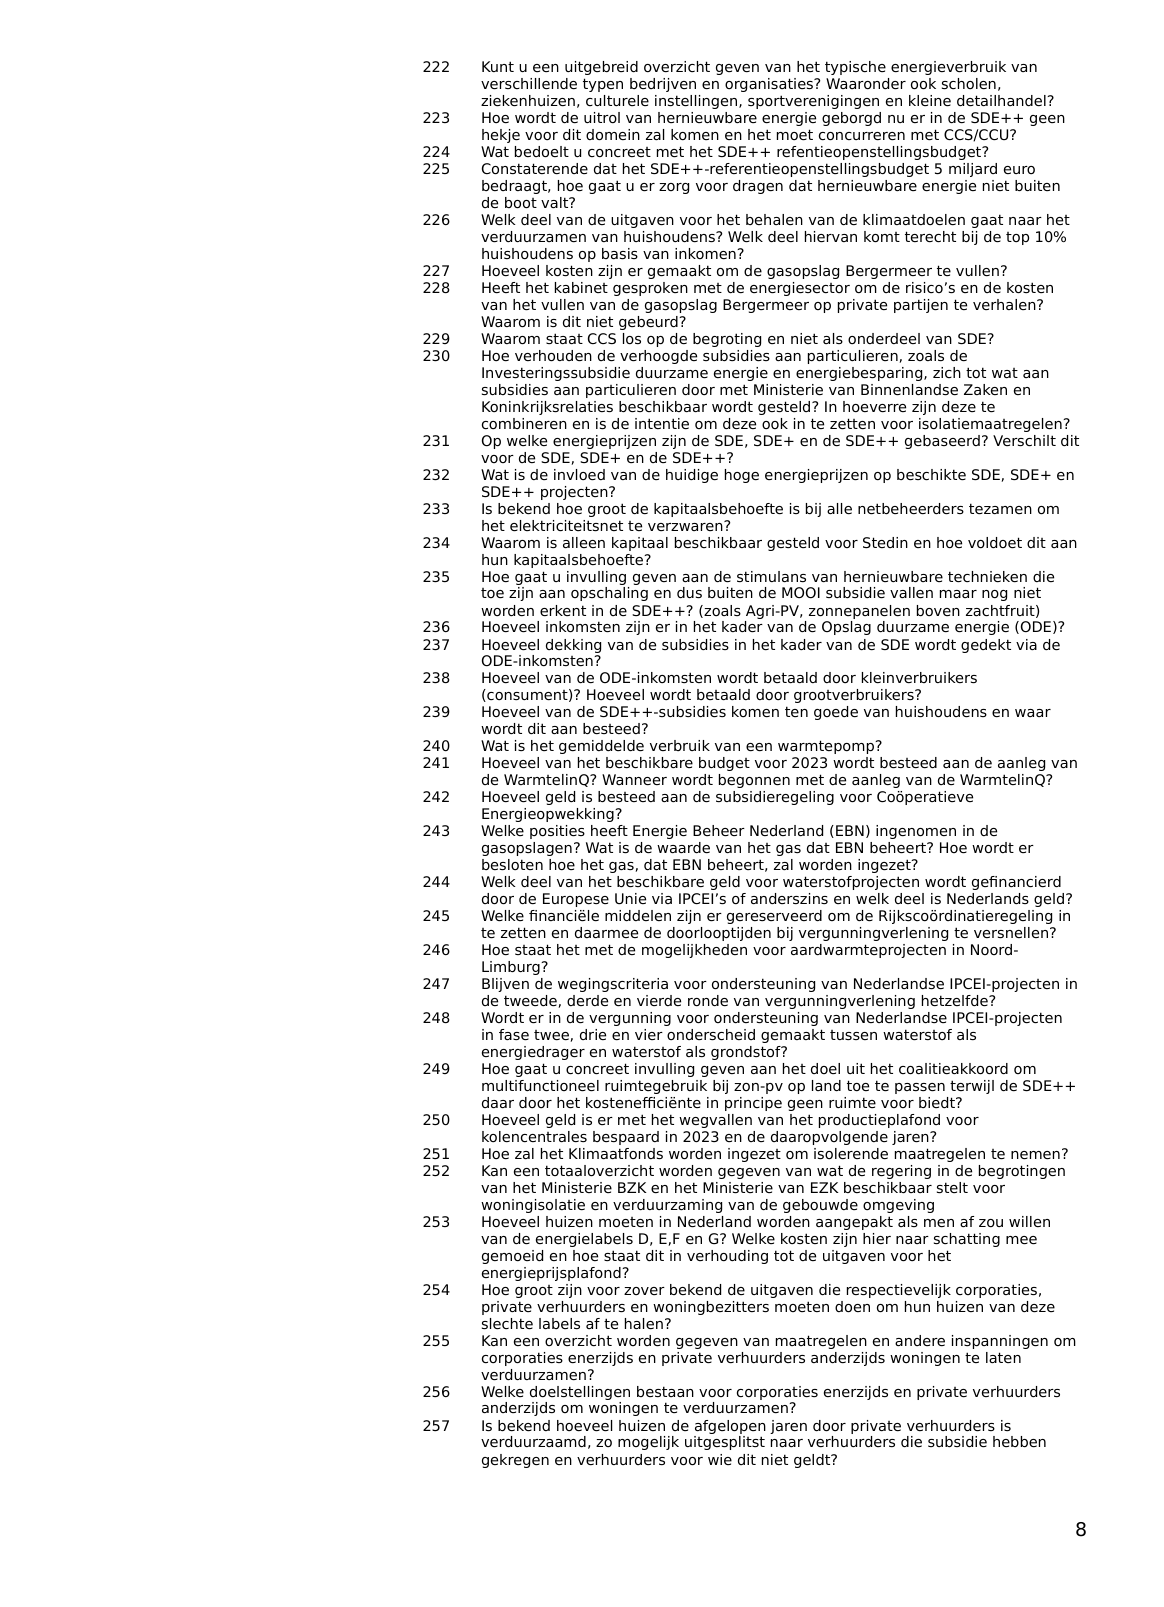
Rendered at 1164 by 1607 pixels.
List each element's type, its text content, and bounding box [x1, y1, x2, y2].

table_cell 230 [422, 348, 475, 433]
table_cell 229 [422, 331, 475, 348]
table_cell 238 [422, 670, 475, 704]
table_cell 242 [422, 789, 475, 823]
table_cell 228 [422, 280, 475, 331]
table_cell Welke posities heeft Energie Beheer Nederland (EBN) ingenomen in de gasopslagen? Wat is de waarde van het gas dat EBN beheert? Hoe wordt er besloten hoe het gas, dat EBN beheert, zal worden ingezet? [475, 823, 1087, 874]
table_cell Is bekend hoeveel huizen de afgelopen jaren door private verhuurders is verduurzaamd, zo mogelijk uitgesplitst naar verhuurders die subsidie hebben gekregen en verhuurders voor wie dit niet geldt? [475, 1418, 1087, 1468]
table_cell 239 [422, 704, 475, 738]
table_cell 233 [422, 501, 475, 534]
table_cell 237 [422, 636, 475, 670]
table_cell Hoeveel huizen moeten in Nederland worden aangepakt als men af zou willen van de energielabels D, E,F en G? Welke kosten zijn hier naar schatting mee gemoeid en hoe staat dit in verhouding tot de uitgaven voor het energieprijsplafond? [475, 1214, 1087, 1282]
table_cell Wordt er in de vergunning voor ondersteuning van Nederlandse IPCEI-projecten in fase twee, drie en vier onderscheid gemaakt tussen waterstof als energiedrager en waterstof als grondstof? [475, 1010, 1087, 1061]
table_cell 254 [422, 1282, 475, 1332]
table_cell 249 [422, 1061, 475, 1112]
table_cell Heeft het kabinet gesproken met de energiesector om de risico’s en de kosten van het vullen van de gasopslag Bergermeer op private partijen te verhalen? Waarom is dit niet gebeurd? [475, 280, 1087, 331]
table_cell Welke financiële middelen zijn er gereserveerd om de Rijkscoördinatieregeling in te zetten en daarmee de doorlooptijden bij vergunningverlening te versnellen? [475, 908, 1087, 942]
table_cell 227 [422, 263, 475, 280]
table_cell 252 [422, 1163, 475, 1214]
table_cell Wat bedoelt u concreet met het SDE++ refentieopenstellingsbudget? [475, 144, 1087, 161]
table_cell Welk deel van de uitgaven voor het behalen van de klimaatdoelen gaat naar het verduurzamen van huishoudens? Welk deel hiervan komt terecht bij de top 10% huishoudens op basis van inkomen? [475, 212, 1087, 263]
table_cell 235 [422, 569, 475, 619]
table_cell 253 [422, 1214, 475, 1282]
table_cell Waarom staat CCS los op de begroting en niet als onderdeel van SDE? [475, 331, 1087, 348]
table_cell Wat is de invloed van de huidige hoge energieprijzen op beschikte SDE, SDE+ en SDE++ projecten? [475, 467, 1087, 501]
table_cell Hoeveel kosten zijn er gemaakt om de gasopslag Bergermeer te vullen? [475, 263, 1087, 280]
table_cell 236 [422, 619, 475, 636]
table_cell Hoeveel geld is er met het wegvallen van het productieplafond voor kolencentrales bespaard in 2023 en de daaropvolgende jaren? [475, 1112, 1087, 1146]
table_cell Kunt u een uitgebreid overzicht geven van het typische energieverbruik van verschillende typen bedrijven en organisaties? Waaronder ook scholen, ziekenhuizen, culturele instellingen, sportverenigingen en kleine detailhandel? [475, 59, 1087, 110]
table_cell Hoe wordt de uitrol van hernieuwbare energie geborgd nu er in de SDE++ geen hekje voor dit domein zal komen en het moet concurreren met CCS/CCU? [475, 110, 1087, 144]
table_cell Constaterende dat het SDE++-referentieopenstellingsbudget 5 miljard euro bedraagt, hoe gaat u er zorg voor dragen dat hernieuwbare energie niet buiten de boot valt? [475, 161, 1087, 212]
table_cell Kan een totaaloverzicht worden gegeven van wat de regering in de begrotingen van het Ministerie BZK en het Ministerie van EZK beschikbaar stelt voor woningisolatie en verduurzaming van de gebouwde omgeving [475, 1163, 1087, 1214]
table_cell Blijven de wegingscriteria voor ondersteuning van Nederlandse IPCEI-projecten in de tweede, derde en vierde ronde van vergunningverlening hetzelfde? [475, 976, 1087, 1010]
table_cell 250 [422, 1112, 475, 1146]
table_cell Is bekend hoe groot de kapitaalsbehoefte is bij alle netbeheerders tezamen om het elektriciteitsnet te verzwaren? [475, 501, 1087, 534]
table_cell Hoeveel geld is besteed aan de subsidieregeling voor Coöperatieve Energieopwekking? [475, 789, 1087, 823]
table_cell Hoeveel van de SDE++-subsidies komen ten goede van huishoudens en waar wordt dit aan besteed? [475, 704, 1087, 738]
table_cell Hoeveel van de ODE-inkomsten wordt betaald door kleinverbruikers (consument)? Hoeveel wordt betaald door grootverbruikers? [475, 670, 1087, 704]
table_cell Hoe zal het Klimaatfonds worden ingezet om isolerende maatregelen te nemen? [475, 1146, 1087, 1163]
table_cell Hoe groot zijn voor zover bekend de uitgaven die respectievelijk corporaties, private verhuurders en woningbezitters moeten doen om hun huizen van deze slechte labels af te halen? [475, 1282, 1087, 1332]
table_cell Wat is het gemiddelde verbruik van een warmtepomp? [475, 738, 1087, 755]
table_cell 234 [422, 535, 475, 568]
table_cell Hoeveel inkomsten zijn er in het kader van de Opslag duurzame energie (ODE)? [475, 619, 1087, 636]
table_cell Welke doelstellingen bestaan voor corporaties enerzijds en private verhuurders anderzijds om woningen te verduurzamen? [475, 1384, 1087, 1417]
table_cell 256 [422, 1384, 475, 1417]
table_cell 247 [422, 976, 475, 1010]
table_cell 251 [422, 1146, 475, 1163]
table_cell 222 [422, 59, 475, 110]
table_cell 241 [422, 755, 475, 789]
table_cell 255 [422, 1333, 475, 1383]
table_cell Hoeveel dekking van de subsidies in het kader van de SDE wordt gedekt via de ODE-inkomsten? [475, 636, 1087, 670]
table_cell 244 [422, 874, 475, 908]
table_cell 245 [422, 908, 475, 942]
table_cell Hoe gaat u invulling geven aan de stimulans van hernieuwbare technieken die toe zijn aan opschaling en dus buiten de MOOI subsidie vallen maar nog niet worden erkent in de SDE++? (zoals Agri-PV, zonnepanelen boven zachtfruit) [475, 569, 1087, 619]
table_cell 248 [422, 1010, 475, 1061]
table_cell Hoe verhouden de verhoogde subsidies aan particulieren, zoals de Investeringssubsidie duurzame energie en energiebesparing, zich tot wat aan subsidies aan particulieren door met Ministerie van Binnenlandse Zaken en Koninkrijksrelaties beschikbaar wordt gesteld? In hoeverre zijn deze te combineren en is de intentie om deze ook in te zetten voor isolatiemaatregelen? [475, 348, 1087, 433]
table_cell 223 [422, 110, 475, 144]
table_cell Hoe gaat u concreet invulling geven aan het doel uit het coalitieakkoord om multifunctioneel ruimtegebruik bij zon-pv op land toe te passen terwijl de SDE++ daar door het kostenefficiënte in principe geen ruimte voor biedt? [475, 1061, 1087, 1112]
table_cell 224 [422, 144, 475, 161]
table_cell 243 [422, 823, 475, 874]
table_cell 246 [422, 942, 475, 976]
table_cell Waarom is alleen kapitaal beschikbaar gesteld voor Stedin en hoe voldoet dit aan hun kapitaalsbehoefte? [475, 535, 1087, 568]
table_cell Op welke energieprijzen zijn de SDE, SDE+ en de SDE++ gebaseerd? Verschilt dit voor de SDE, SDE+ en de SDE++? [475, 433, 1087, 467]
table_cell 226 [422, 212, 475, 263]
table_cell 240 [422, 738, 475, 755]
table_cell 225 [422, 161, 475, 212]
table_cell 231 [422, 433, 475, 467]
table_cell Hoeveel van het beschikbare budget voor 2023 wordt besteed aan de aanleg van de WarmtelinQ? Wanneer wordt begonnen met de aanleg van de WarmtelinQ? [475, 755, 1087, 789]
table_cell Hoe staat het met de mogelijkheden voor aardwarmteprojecten in Noord-Limburg? [475, 942, 1087, 976]
table_cell 257 [422, 1418, 475, 1468]
table_cell Kan een overzicht worden gegeven van maatregelen en andere inspanningen om corporaties enerzijds en private verhuurders anderzijds woningen te laten verduurzamen? [475, 1333, 1087, 1383]
table_cell 232 [422, 467, 475, 501]
table_cell Welk deel van het beschikbare geld voor waterstofprojecten wordt gefinancierd door de Europese Unie via IPCEI’s of anderszins en welk deel is Nederlands geld? [475, 874, 1087, 908]
